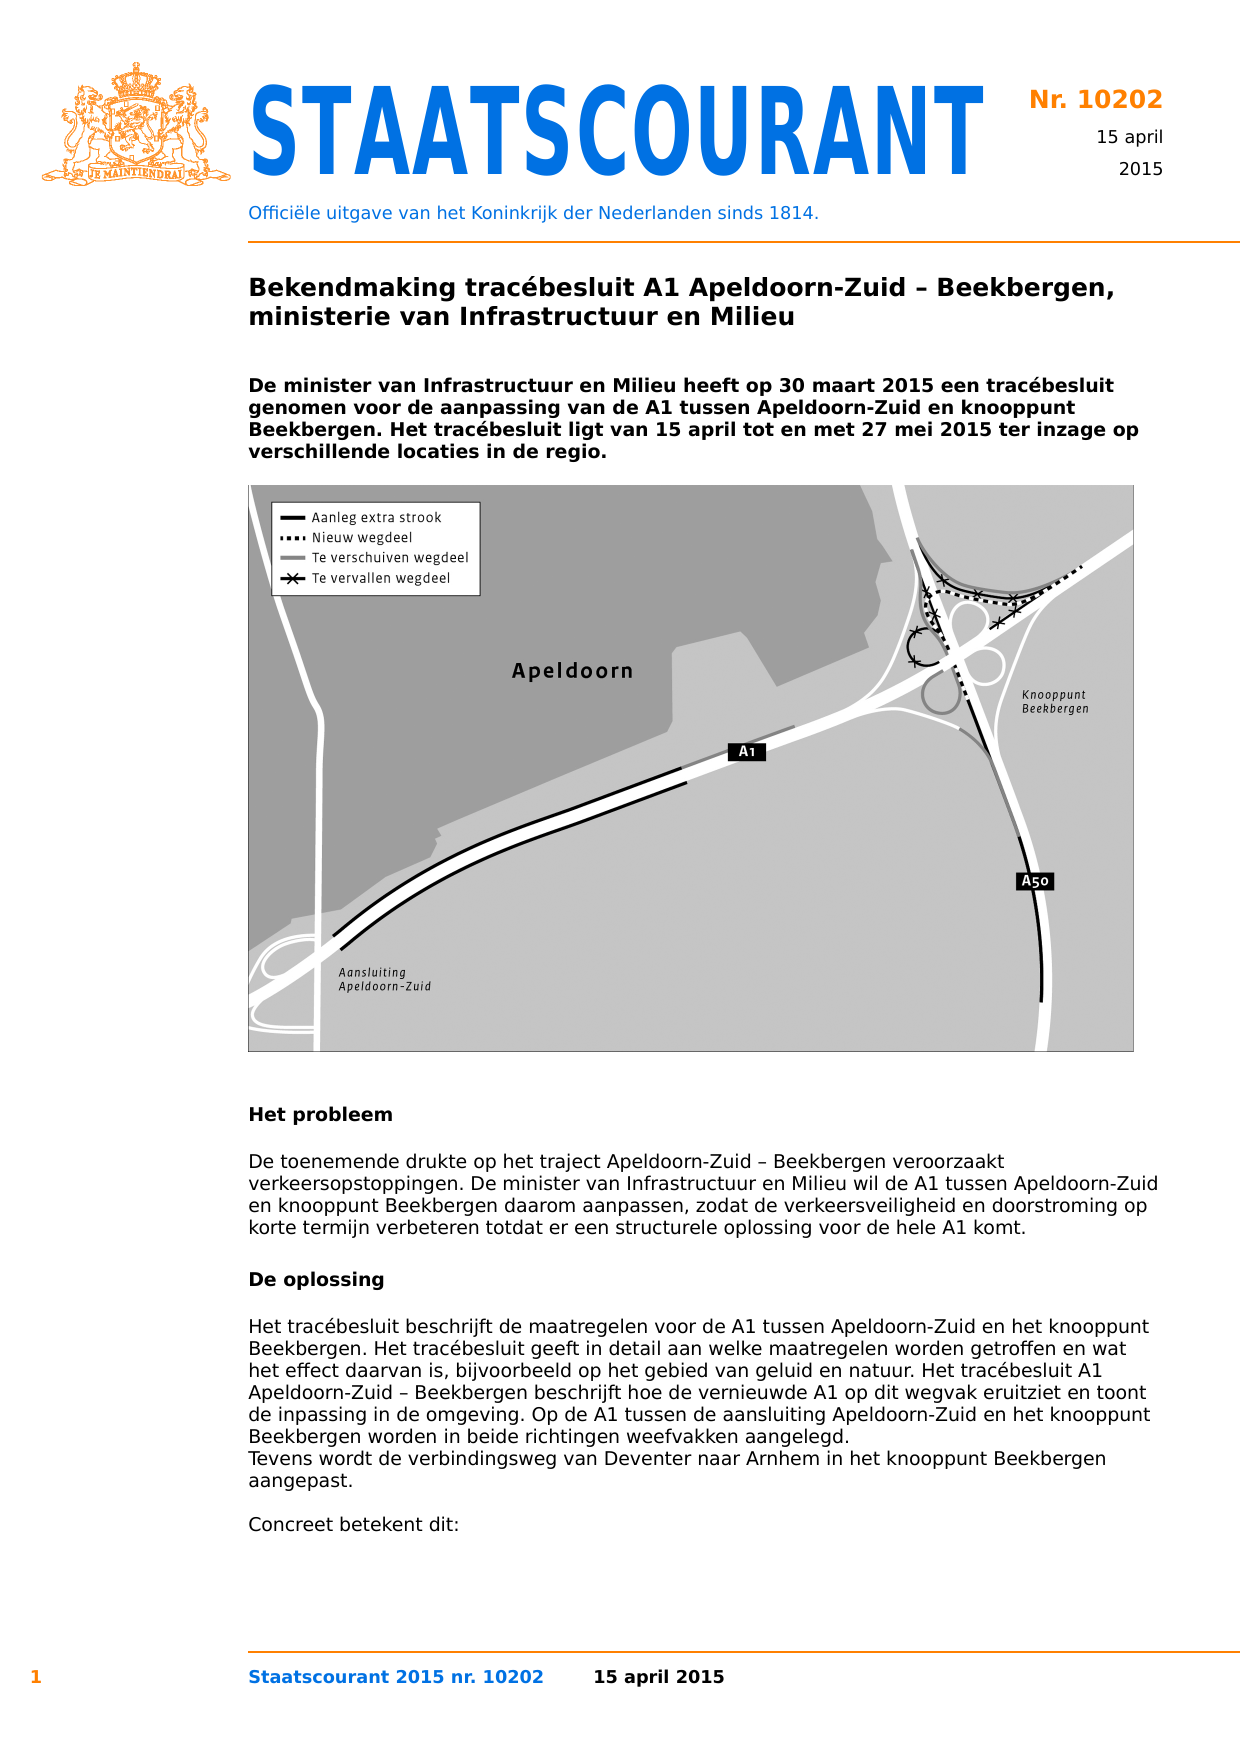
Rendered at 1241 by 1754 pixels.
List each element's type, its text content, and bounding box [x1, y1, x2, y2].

table_header STAATSCOURANT [248, 62, 998, 203]
picture [41, 62, 231, 186]
picture [248, 485, 1134, 1052]
text Tevens wordt de verbindingsweg van Deventer naar Arnhem in het knooppunt Beekbergen aangepast. [248, 1448, 1163, 1492]
subtitle De oplossing [248, 1269, 1163, 1291]
text De toenemende drukte op het traject Apeldoorn-Zuid – Beekbergen veroorzaakt verkeersopstoppingen. De minister van Infrastructuur en Milieu wil de A1 tussen Apeldoorn-Zuid en knooppunt Beekbergen daarom aanpassen, zodat de verkeersveiligheid en doorstroming op korte termijn verbeteren totdat er een structurele oplossing voor de hele A1 komt. [248, 1151, 1163, 1239]
text Concreet betekent dit: [248, 1513, 1163, 1535]
table_cell 15 april [998, 121, 1240, 153]
table_header Nr. 10202 [998, 62, 1240, 121]
subtitle Het probleem [248, 1104, 1163, 1126]
text Het tracébesluit beschrijft de maatregelen voor de A1 tussen Apeldoorn-Zuid en het knooppunt Beekbergen. Het tracébesluit geeft in detail aan welke maatregelen worden getroffen en wat het effect daarvan is, bijvoorbeeld op het gebied van geluid en natuur. Het tracébesluit A1 Apeldoorn-Zuid – Beekbergen beschrijft hoe de vernieuwde A1 op dit wegvak eruitziet en toont de inpassing in de omgeving. Op de A1 tussen de aansluiting Apeldoorn-Zuid en het knooppunt Beekbergen worden in beide richtingen weefvakken aangelegd. [248, 1316, 1163, 1448]
table_cell Officiële uitgave van het Koninkrijk der Nederlanden sinds 1814. [248, 203, 1240, 241]
subtitle Bekendmaking tracébesluit A1 Apeldoorn-Zuid – Beekbergen, ministerie van Infrastructuur en Milieu [248, 273, 1163, 331]
table_cell 2015 [998, 153, 1240, 203]
table_header [25, 62, 248, 241]
text De minister van Infrastructuur en Milieu heeft op 30 maart 2015 een tracébesluit genomen voor de aanpassing van de A1 tussen Apeldoorn-Zuid en knooppunt Beekbergen. Het tracébesluit ligt van 15 april tot en met 27 mei 2015 ter inzage op verschillende locaties in de regio. [248, 375, 1163, 463]
